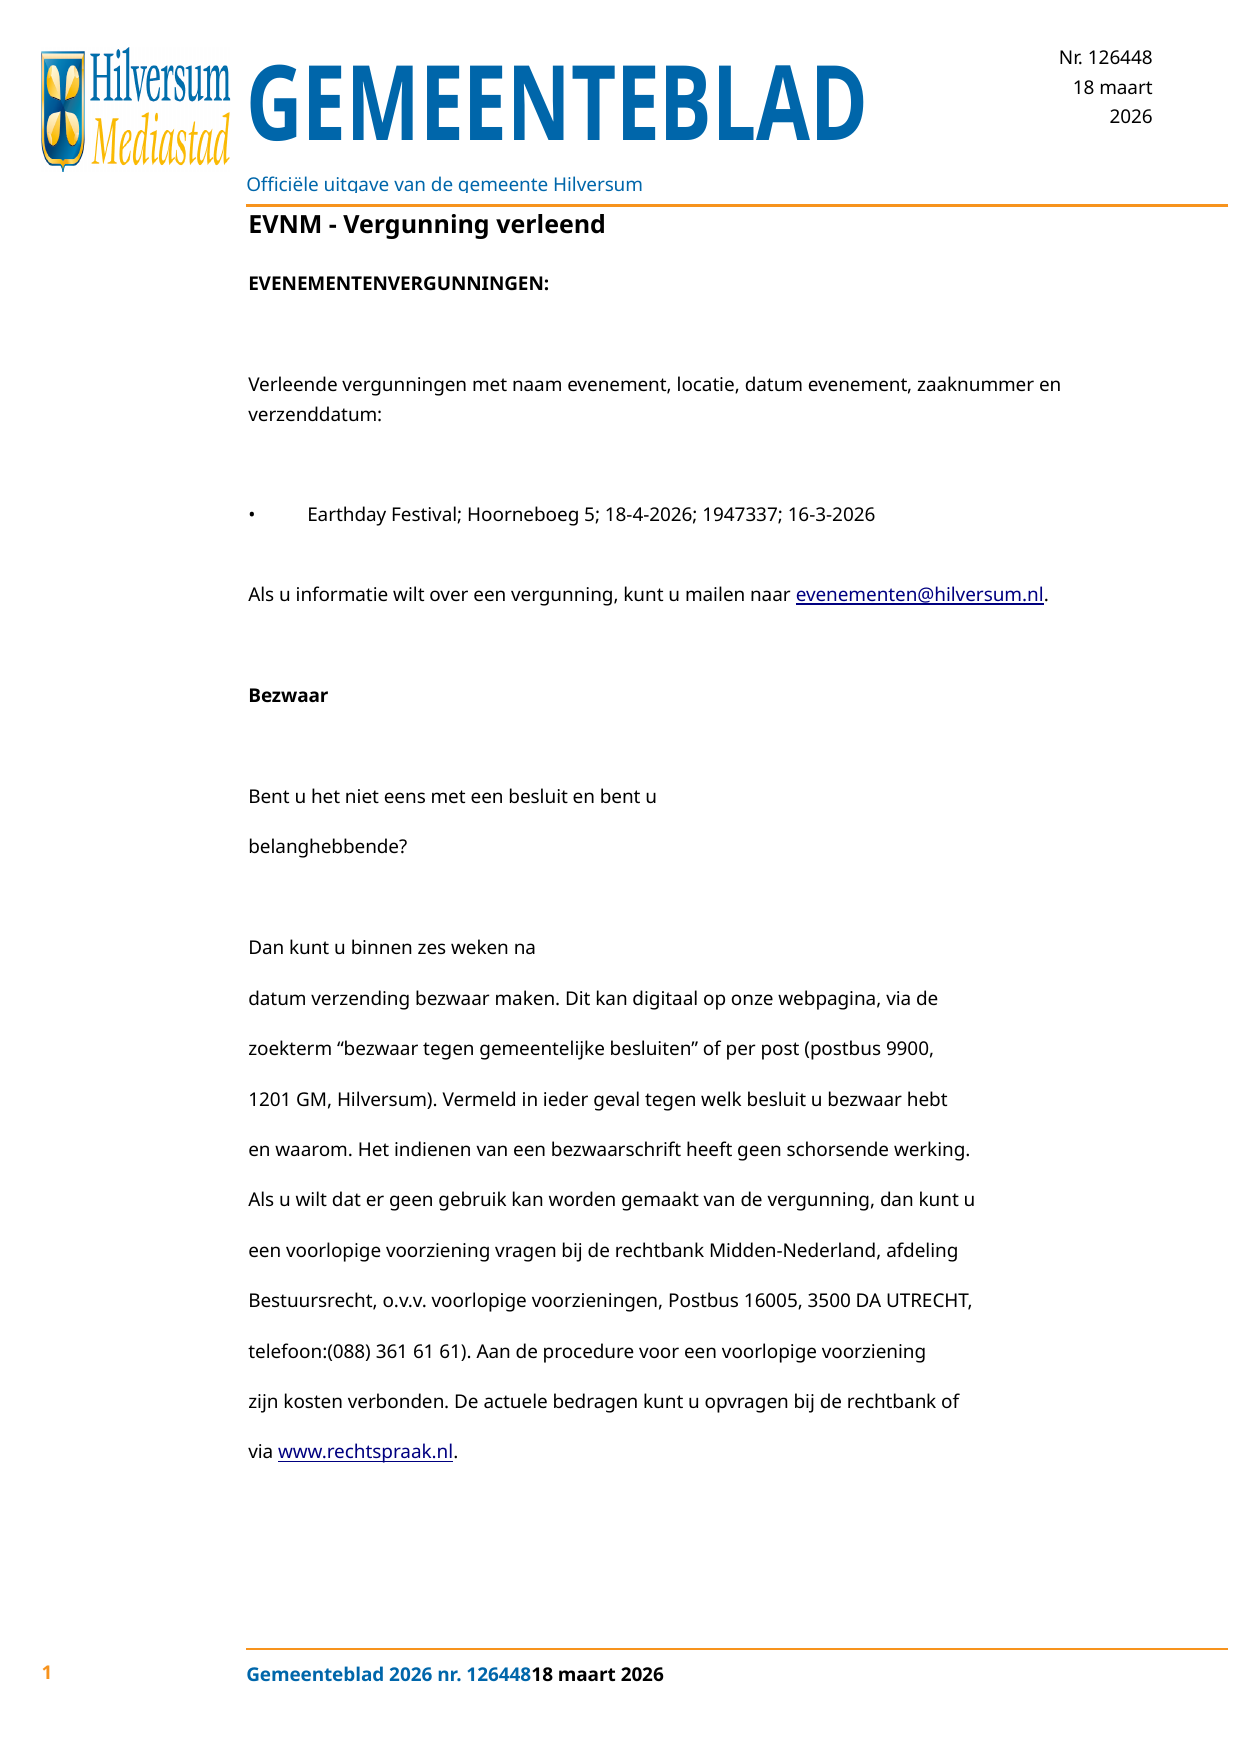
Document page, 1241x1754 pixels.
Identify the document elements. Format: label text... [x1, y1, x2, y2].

text EVENEMENTENVERGUNNINGEN: [248, 270, 1152, 296]
text Als u informatie wilt over een vergunning, kunt u mailen naar evenementen@hilversum.nl. [248, 582, 1152, 607]
picture [41, 47, 231, 172]
text zoekterm “bezwaar tegen gemeentelijke besluiten” of per post (postbus 9900, [248, 1035, 1152, 1061]
text telefoon:(088) 361 61 61). Aan de procedure voor een voorlopige voorziening [248, 1338, 1152, 1363]
text 1201 GM, Hilversum). Vermeld in ieder geval tegen welk besluit u bezwaar hebt [248, 1086, 1152, 1111]
list Earthday Festival; Hoorneboeg 5; 18-4-2026; 1947337; 16-3-2026 [248, 502, 1152, 527]
text Bestuursrecht, o.v.v. voorlopige voorzieningen, Postbus 16005, 3500 DA UTRECHT, [248, 1287, 1152, 1313]
text zijn kosten verbonden. De actuele bedragen kunt u opvragen bij de rechtbank of [248, 1388, 1152, 1414]
text een voorlopige voorziening vragen bij de rechtbank Midden-Nederland, afdeling [248, 1237, 1152, 1263]
text Als u wilt dat er geen gebruik kan worden gemaakt van de vergunning, dan kunt u [248, 1187, 1152, 1212]
text en waarom. Het indienen van een bezwaarschrift heeft geen schorsende werking. [248, 1136, 1152, 1162]
text via www.rechtspraak.nl. [248, 1439, 1152, 1464]
text belanghebbende? [248, 834, 1152, 859]
text Dan kunt u binnen zes weken na [248, 934, 1152, 960]
text Bezwaar [248, 682, 1152, 708]
text EVNM - Vergunning verleend [248, 207, 1152, 241]
text Verleende vergunningen met naam evenement, locatie, datum evenement, zaaknummer en verzenddatum: [248, 371, 1152, 426]
text datum verzending bezwaar maken. Dit kan digitaal op onze webpagina, via de [248, 985, 1152, 1011]
text Bent u het niet eens met een besluit en bent u [248, 783, 1152, 809]
